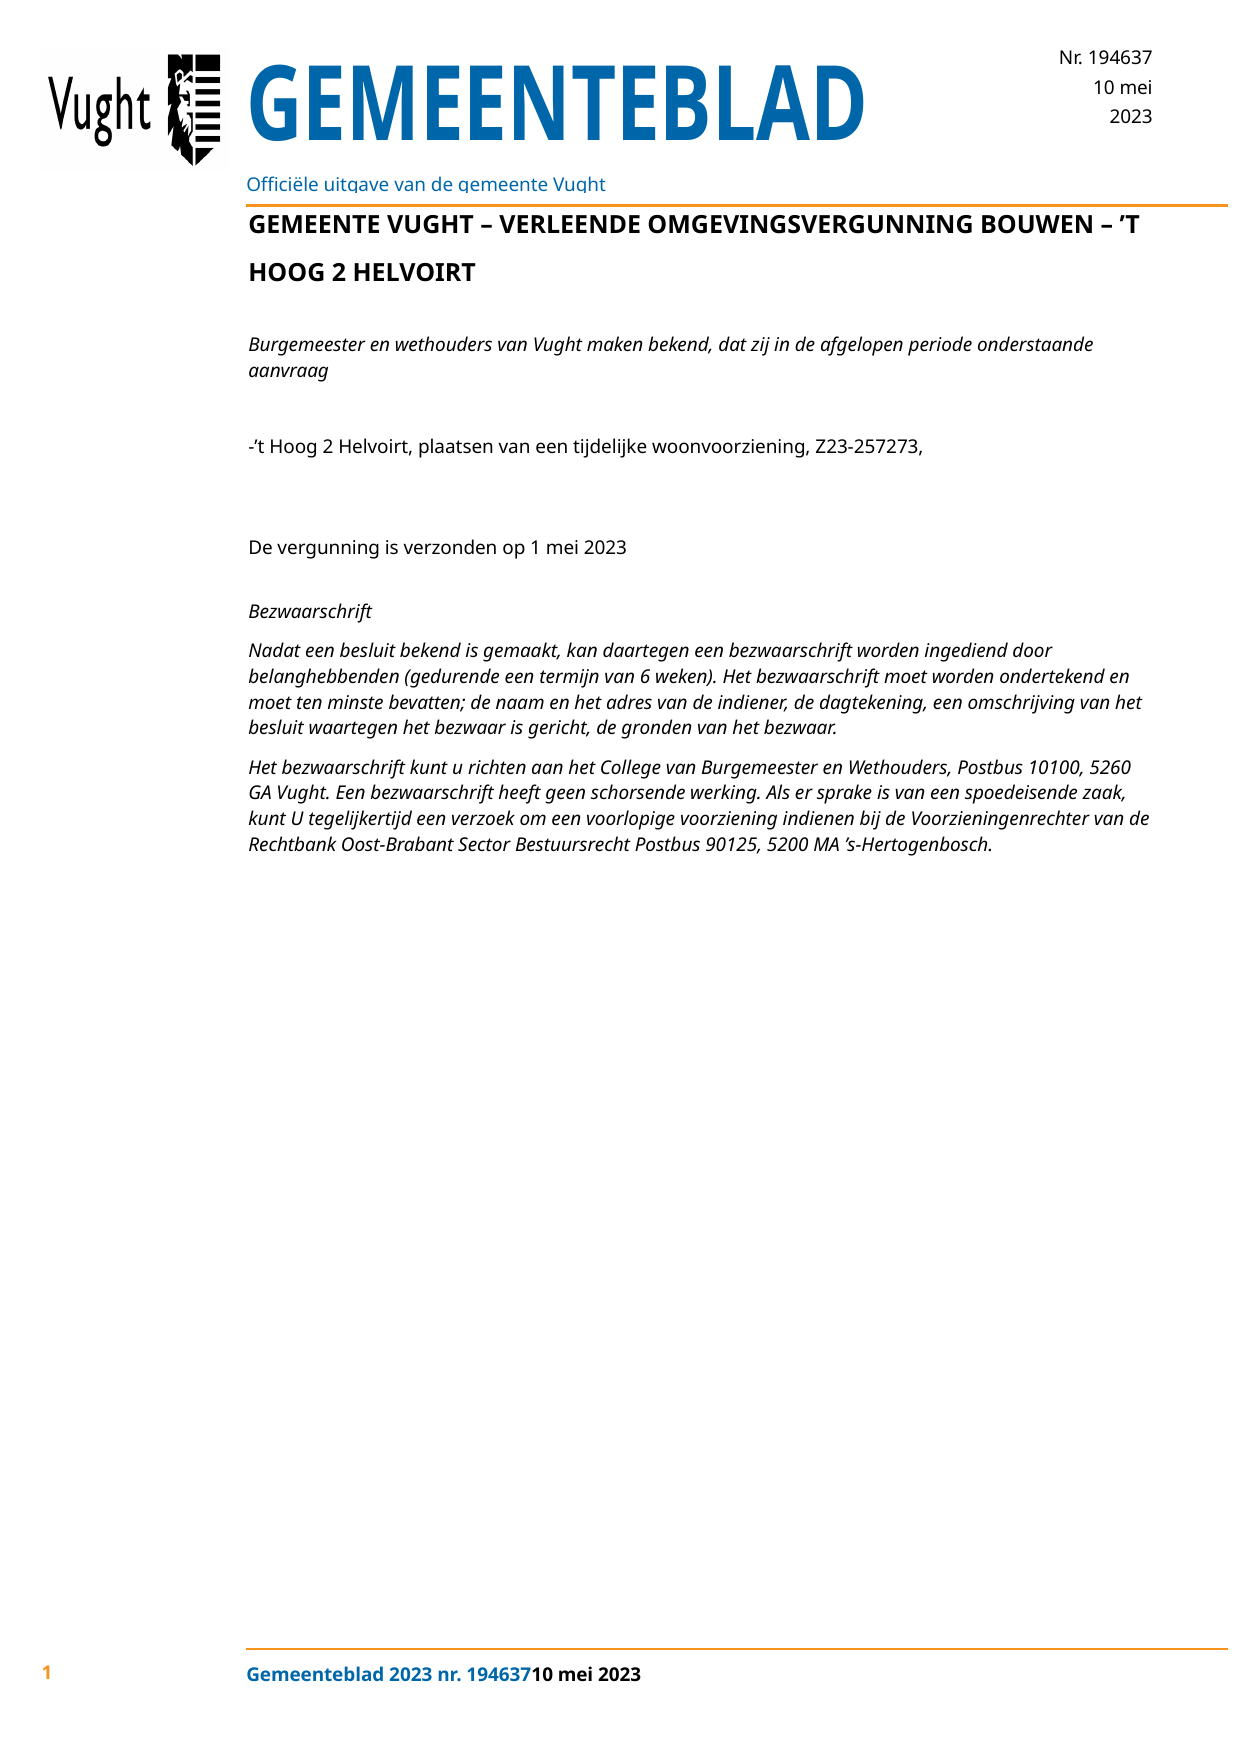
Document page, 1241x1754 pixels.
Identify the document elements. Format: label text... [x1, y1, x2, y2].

text GEMEENTE VUGHT – VERLEENDE OMGEVINGSVERGUNNING BOUWEN – ’T HOOG 2 HELVOIRT [248, 207, 1152, 288]
text -’t Hoog 2 Helvoirt, plaatsen van een tijdelijke woonvoorziening, Z23-257273, [248, 433, 1152, 459]
text Nadat een besluit bekend is gemaakt, kan daartegen een bezwaarschrift worden ingediend door belanghebbenden (gedurende een termijn van 6 weken). Het bezwaarschrift moet worden ondertekend en moet ten minste bevatten; de naam en het adres van de indiener, de dagtekening, een omschrijving van het besluit waartegen het bezwaar is gericht, de gronden van het bezwaar. [248, 637, 1152, 740]
text Burgemeester en wethouders van Vught maken bekend, dat zij in de afgelopen periode onderstaande aanvraag [248, 331, 1152, 383]
text Bezwaarschrift [248, 598, 1152, 624]
text De vergunning is verzonden op 1 mei 2023 [248, 534, 1152, 560]
text Het bezwaarschrift kunt u richten aan het College van Burgemeester en Wethouders, Postbus 10100, 5260 GA Vught. Een bezwaarschrift heeft geen schorsende werking. Als er sprake is van een spoedeisende zaak, kunt U tegelijkertijd een verzoek om een voorlopige voorziening indienen bij de Voorzieningenrechter van de Rechtbank Oost-Brabant Sector Bestuursrecht Postbus 90125, 5200 MA ’s-Hertogenbosch. [248, 754, 1152, 857]
picture [41, 47, 231, 172]
